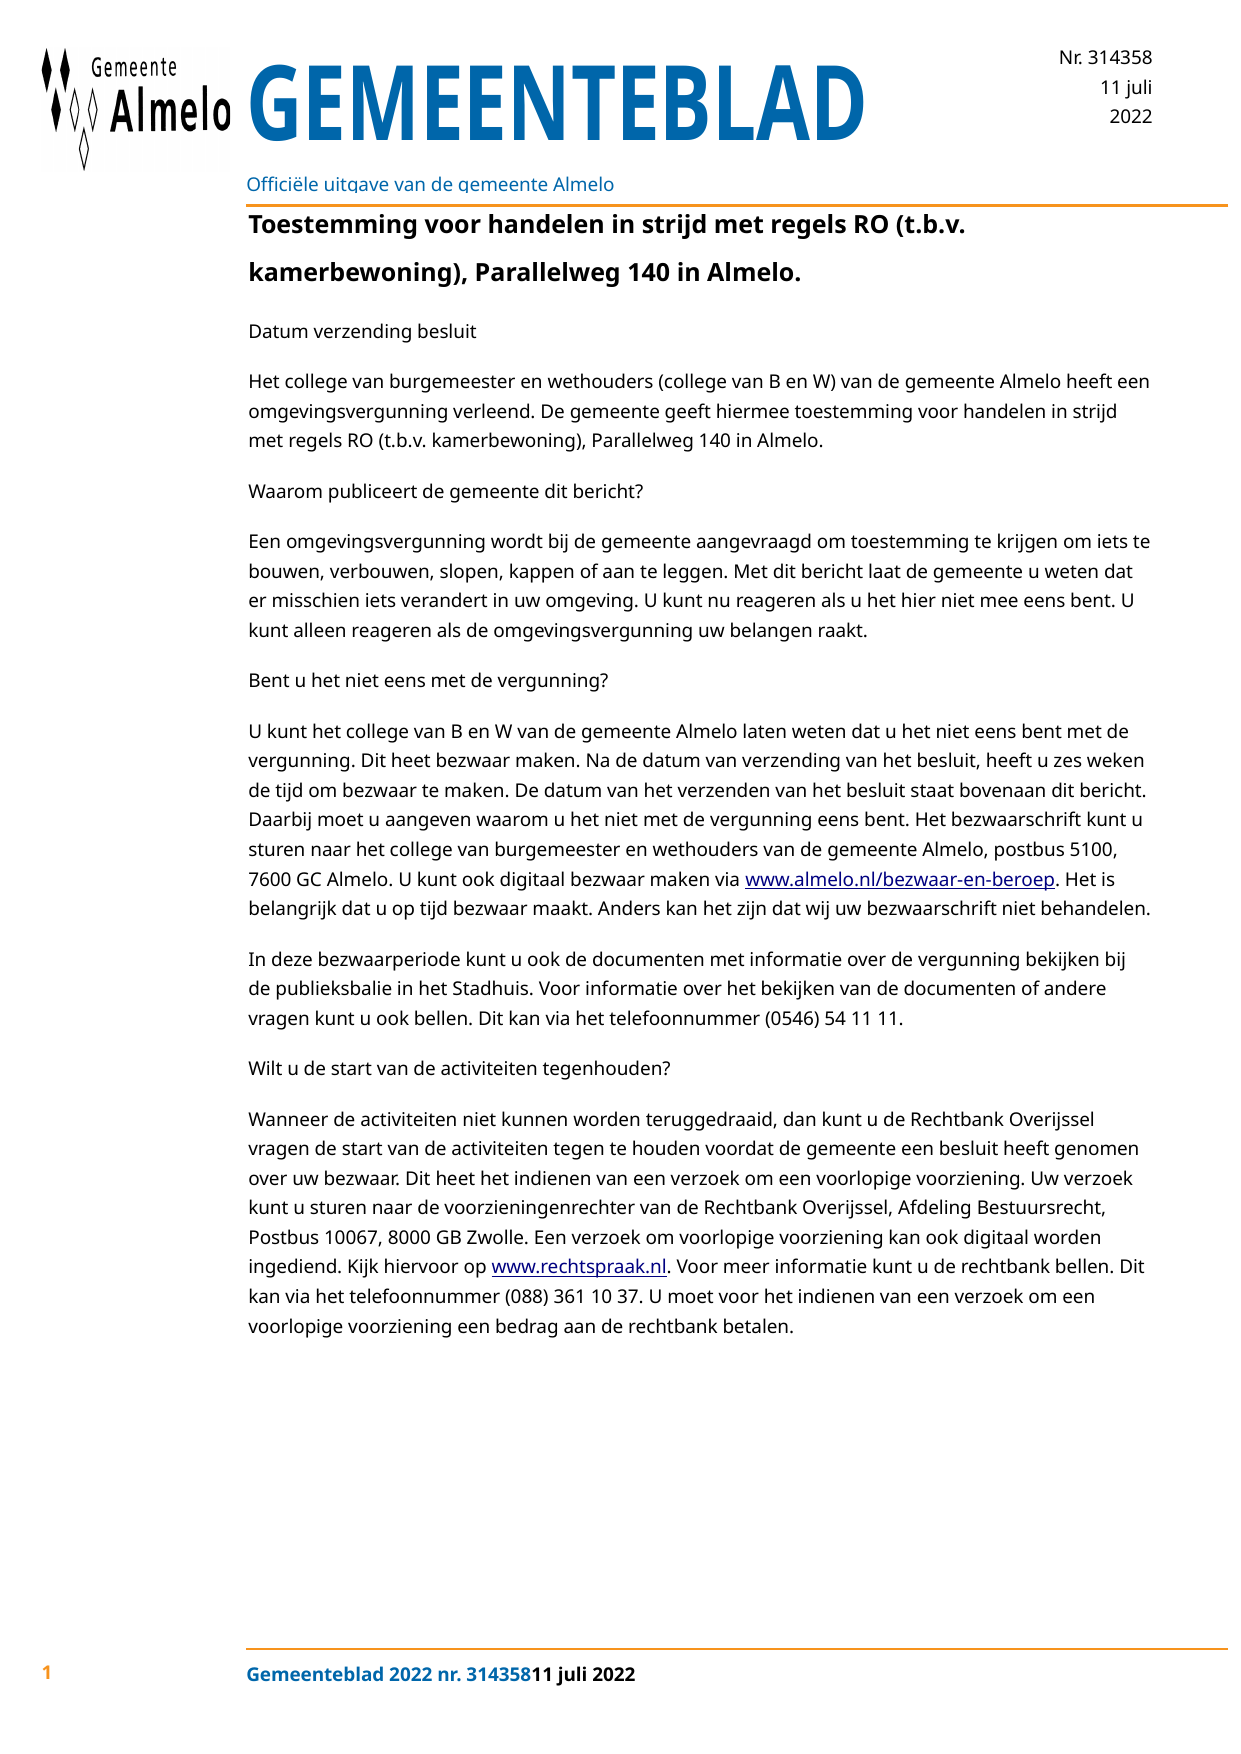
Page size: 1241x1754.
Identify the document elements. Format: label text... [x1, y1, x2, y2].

text U kunt het college van B en W van de gemeente Almelo laten weten dat u het niet eens bent met de vergunning. Dit heet bezwaar maken. Na de datum van verzending van het besluit, heeft u zes weken de tijd om bezwaar te maken. De datum van het verzenden van het besluit staat bovenaan dit bericht. Daarbij moet u aangeven waarom u het niet met de vergunning eens bent. Het bezwaarschrift kunt u sturen naar het college van burgemeester en wethouders van de gemeente Almelo, postbus 5100, 7600 GC Almelo. U kunt ook digitaal bezwaar maken via www.almelo.nl/bezwaar-en-beroep. Het is belangrijk dat u op tijd bezwaar maakt. Anders kan het zijn dat wij uw bezwaarschrift niet behandelen. [248, 718, 1152, 921]
text Wilt u de start van de activiteiten tegenhouden? [248, 1055, 1152, 1081]
text In deze bezwaarperiode kunt u ook de documenten met informatie over de vergunning bekijken bij de publieksbalie in het Stadhuis. Voor informatie over het bekijken van de documenten of andere vragen kunt u ook bellen. Dit kan via het telefoonnummer (0546) 54 11 11. [248, 946, 1152, 1031]
text Waarom publiceert de gemeente dit bericht? [248, 478, 1152, 504]
text Bent u het niet eens met de vergunning? [248, 667, 1152, 693]
text Een omgevingsvergunning wordt bij de gemeente aangevraagd om toestemming te krijgen om iets te bouwen, verbouwen, slopen, kappen of aan te leggen. Met dit bericht laat de gemeente u weten dat er misschien iets verandert in uw omgeving. U kunt nu reageren als u het hier niet mee eens bent. U kunt alleen reageren als de omgevingsvergunning uw belangen raakt. [248, 528, 1152, 643]
text Datum verzending besluit [248, 318, 1152, 344]
text Het college van burgemeester en wethouders (college van B en W) van de gemeente Almelo heeft een omgevingsvergunning verleend. De gemeente geeft hiermee toestemming voor handelen in strijd met regels RO (t.b.v. kamerbewoning), Parallelweg 140 in Almelo. [248, 368, 1152, 453]
text Wanneer de activiteiten niet kunnen worden teruggedraaid, dan kunt u de Rechtbank Overijssel vragen de start van de activiteiten tegen te houden voordat de gemeente een besluit heeft genomen over uw bezwaar. Dit heet het indienen van een verzoek om een voorlopige voorziening. Uw verzoek kunt u sturen naar de voorzieningenrechter van de Rechtbank Overijssel, Afdeling Bestuursrecht, Postbus 10067, 8000 GB Zwolle. Een verzoek om voorlopige voorziening kan ook digitaal worden ingediend. Kijk hiervoor op www.rechtspraak.nl. Voor meer informatie kunt u de rechtbank bellen. Dit kan via het telefoonnummer (088) 361 10 37. U moet voor het indienen van een verzoek om een voorlopige voorziening een bedrag aan de rechtbank betalen. [248, 1106, 1152, 1339]
picture [41, 47, 231, 172]
text Toestemming voor handelen in strijd met regels RO (t.b.v. kamerbewoning), Parallelweg 140 in Almelo. [248, 207, 1152, 288]
